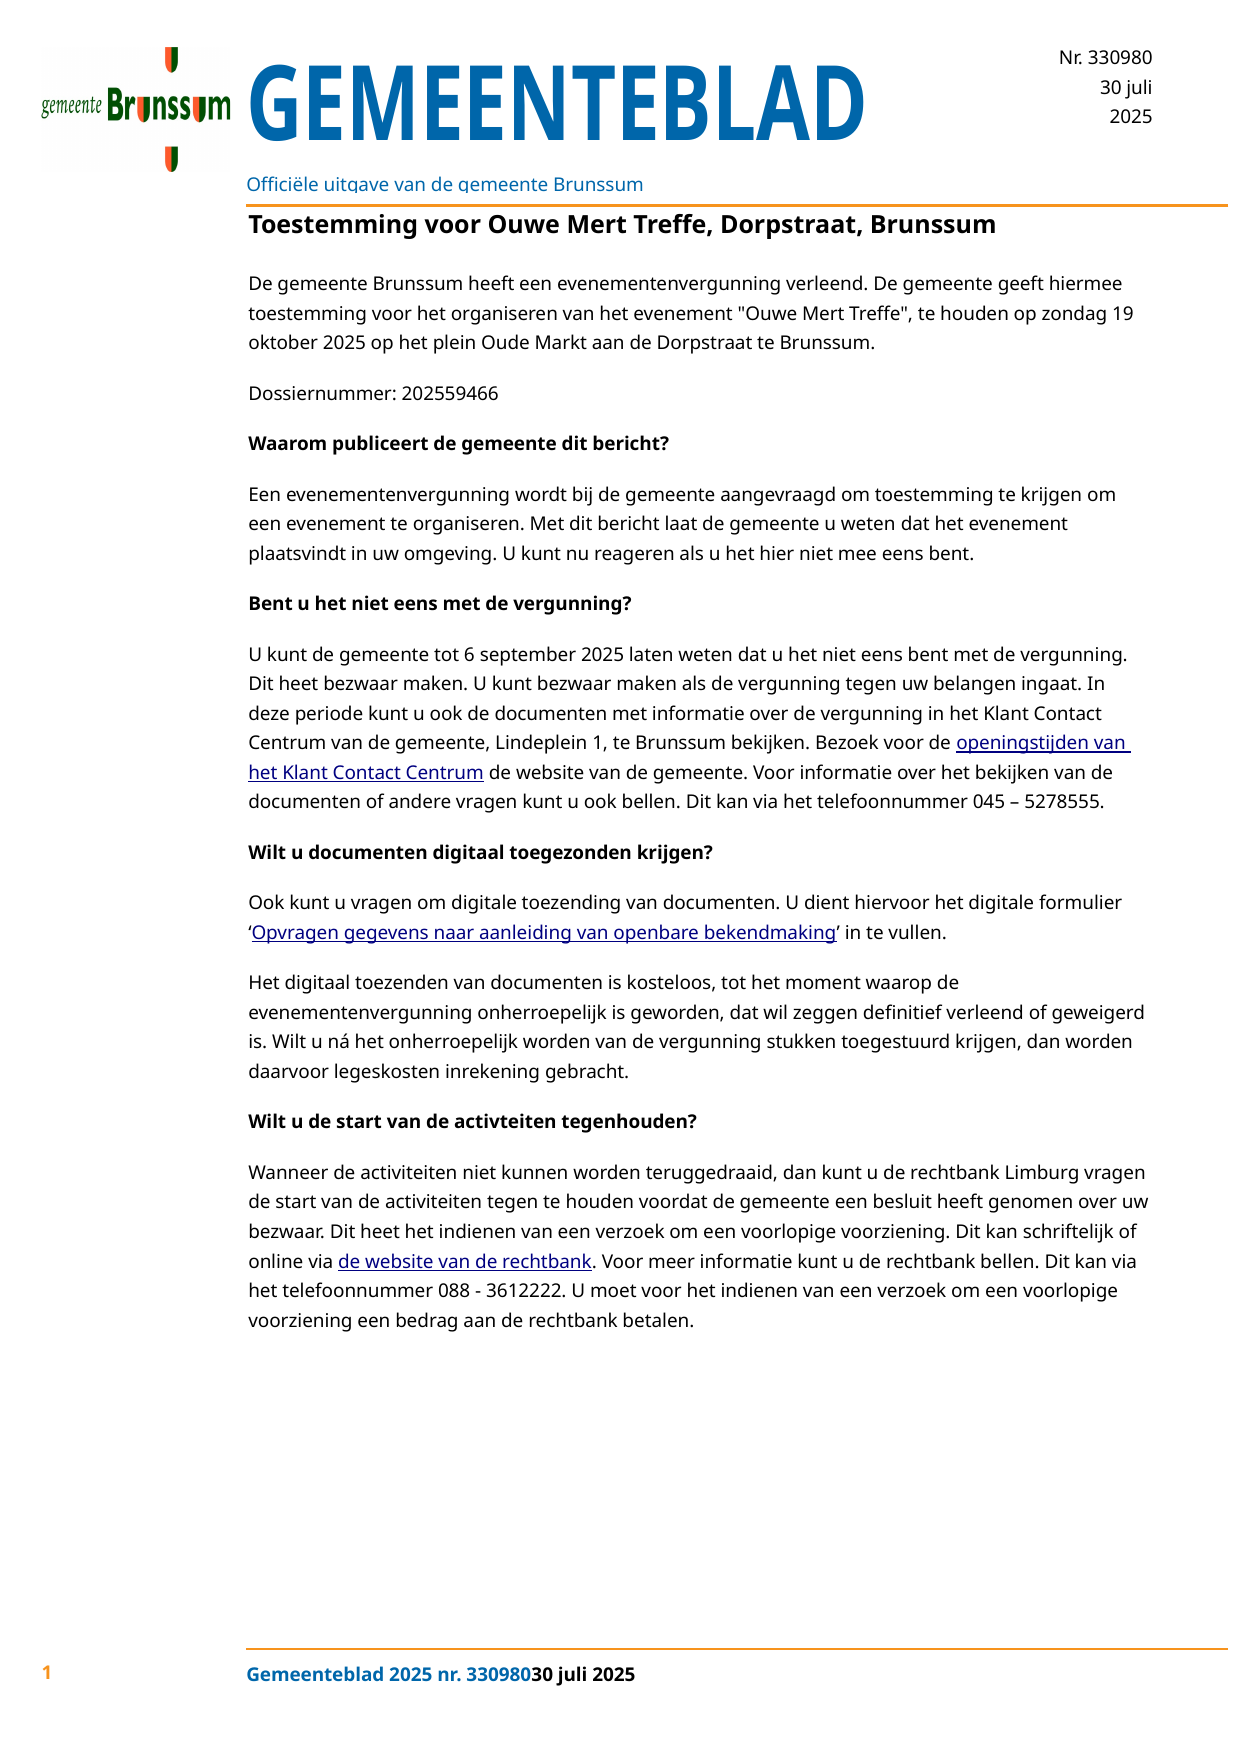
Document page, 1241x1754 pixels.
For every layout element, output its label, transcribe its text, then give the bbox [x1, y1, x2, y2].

text Ook kunt u vragen om digitale toezending van documenten. U dient hiervoor het digitale formulier ‘Opvragen gegevens naar aanleiding van openbare bekendmaking’ in te vullen. [248, 889, 1152, 945]
text Wilt u de start van de activteiten tegenhouden? [248, 1109, 1152, 1134]
text Bent u het niet eens met de vergunning? [248, 590, 1152, 616]
text Een evenementenvergunning wordt bij de gemeente aangevraagd om toestemming te krijgen om een evenement te organiseren. Met dit bericht laat de gemeente u weten dat het evenement plaatsvindt in uw omgeving. U kunt nu reageren als u het hier niet mee eens bent. [248, 481, 1152, 566]
text Wilt u documenten digitaal toegezonden krijgen? [248, 839, 1152, 865]
text Het digitaal toezenden van documenten is kosteloos, tot het moment waarop de evenementenvergunning onherroepelijk is geworden, dat wil zeggen definitief verleend of geweigerd is. Wilt u ná het onherroepelijk worden van de vergunning stukken toegestuurd krijgen, dan worden daarvoor legeskosten inrekening gebracht. [248, 969, 1152, 1084]
text U kunt de gemeente tot 6 september 2025 laten weten dat u het niet eens bent met de vergunning. Dit heet bezwaar maken. U kunt bezwaar maken als de vergunning tegen uw belangen ingaat. In deze periode kunt u ook de documenten met informatie over de vergunning in het Klant Contact Centrum van de gemeente, Lindeplein 1, te Brunssum bekijken. Bezoek voor de openingstijden van het Klant Contact Centrum de website van de gemeente. Voor informatie over het bekijken van de documenten of andere vragen kunt u ook bellen. Dit kan via het telefoonnummer 045 – 5278555. [248, 641, 1152, 814]
text Wanneer de activiteiten niet kunnen worden teruggedraaid, dan kunt u de rechtbank Limburg vragen de start van de activiteiten tegen te houden voordat de gemeente een besluit heeft genomen over uw bezwaar. Dit heet het indienen van een verzoek om een voorlopige voorziening. Dit kan schriftelijk of online via de website van de rechtbank. Voor meer informatie kunt u de rechtbank bellen. Dit kan via het telefoonnummer 088 - 3612222. U moet voor het indienen van een verzoek om een voorlopige voorziening een bedrag aan de rechtbank betalen. [248, 1159, 1152, 1333]
text Dossiernummer: 202559466 [248, 380, 1152, 406]
picture [41, 47, 231, 172]
text De gemeente Brunssum heeft een evenementenvergunning verleend. De gemeente geeft hiermee toestemming voor het organiseren van het evenement "Ouwe Mert Treffe", te houden op zondag 19 oktober 2025 op het plein Oude Markt aan de Dorpstraat te Brunssum. [248, 270, 1152, 355]
text Waarom publiceert de gemeente dit bericht? [248, 430, 1152, 456]
text Toestemming voor Ouwe Mert Treffe, Dorpstraat, Brunssum [248, 207, 1152, 241]
